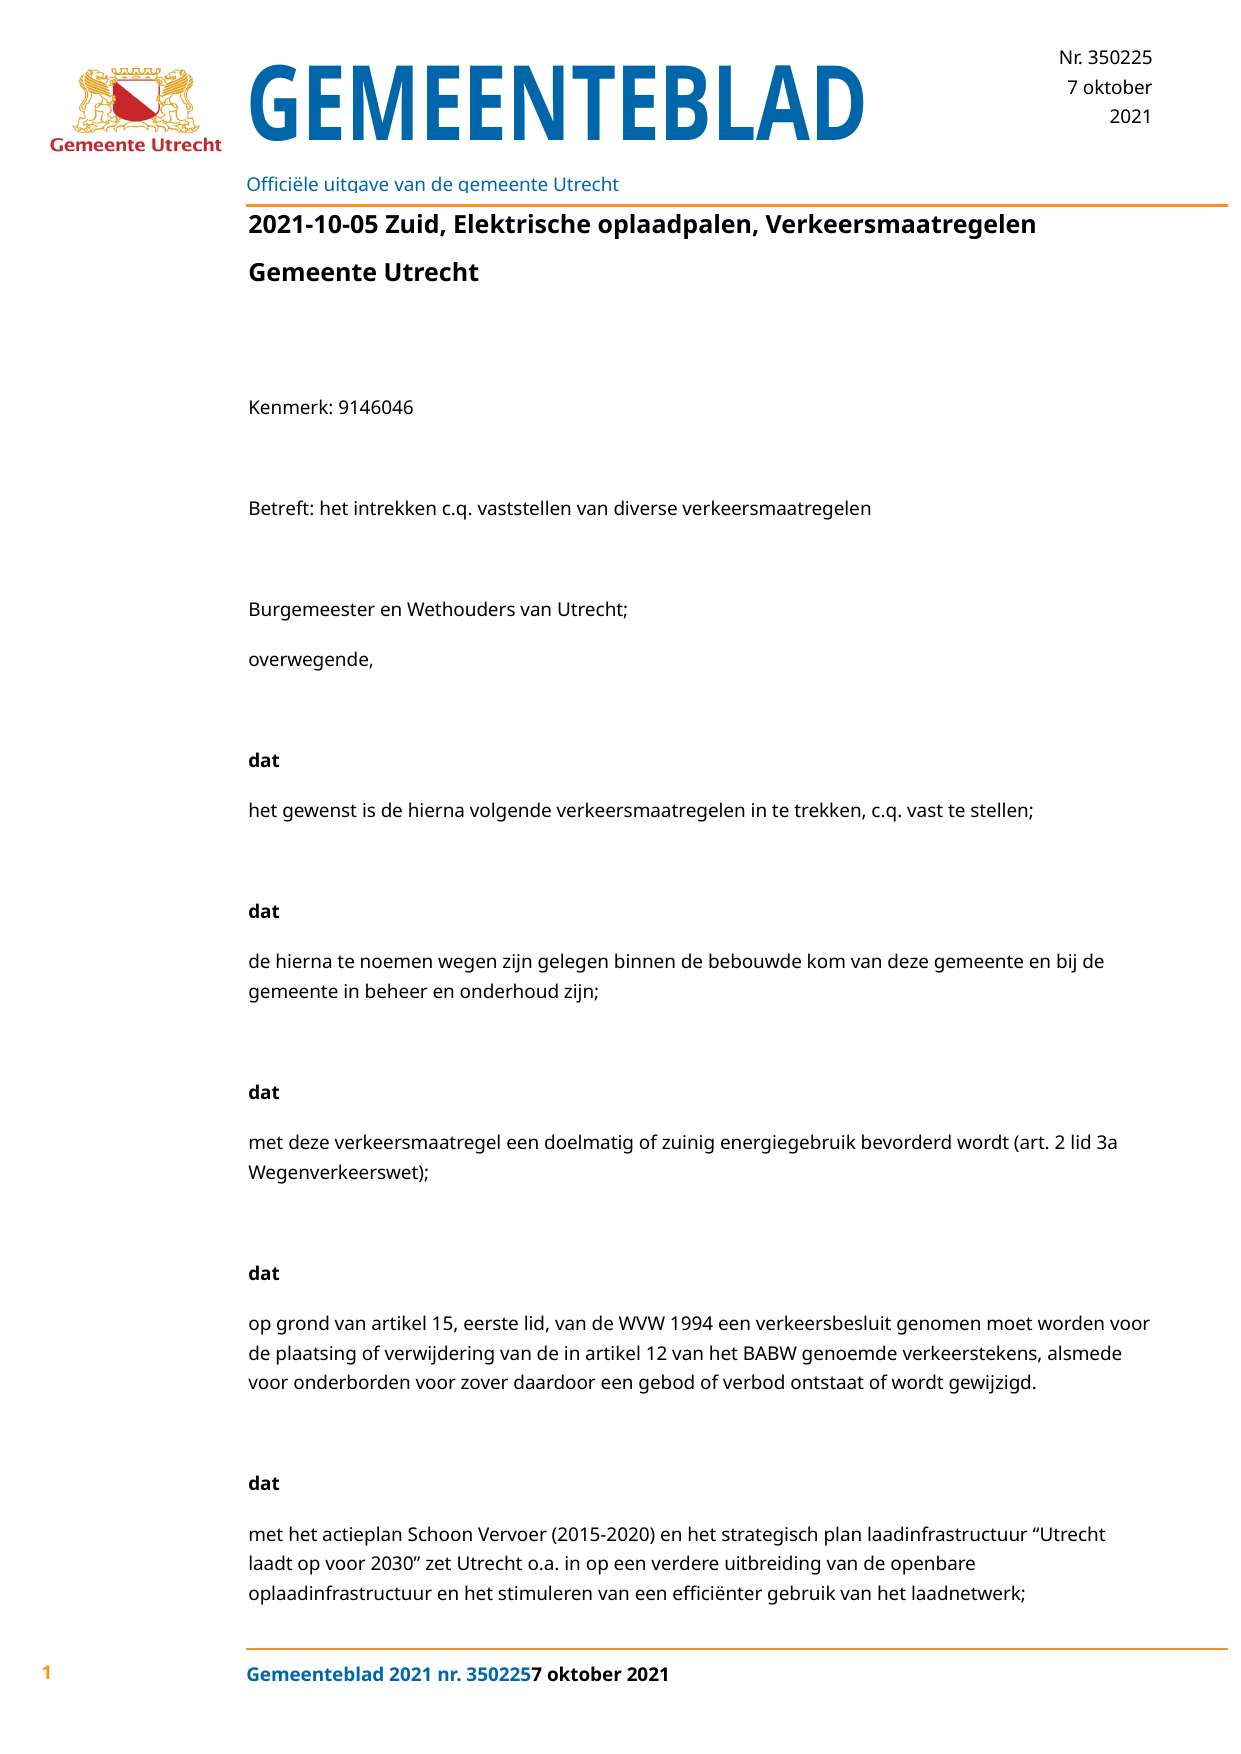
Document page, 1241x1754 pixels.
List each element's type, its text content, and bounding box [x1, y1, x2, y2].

text dat [248, 1470, 1152, 1496]
text dat [248, 1260, 1152, 1286]
text 2021-10-05 Zuid, Elektrische oplaadpalen, Verkeersmaatregelen Gemeente Utrecht [248, 207, 1152, 288]
text Burgemeester en Wethouders van Utrecht; [248, 596, 1152, 621]
text met het actieplan Schoon Vervoer (2015-2020) en het strategisch plan laadinfrastructuur “Utrecht laadt op voor 2030” zet Utrecht o.a. in op een verdere uitbreiding van de openbare oplaadinfrastructuur en het stimuleren van een efficiënter gebruik van het laadnetwerk; [248, 1521, 1152, 1606]
text dat [248, 898, 1152, 924]
text het gewenst is de hierna volgende verkeersmaatregelen in te trekken, c.q. vast te stellen; [248, 797, 1152, 823]
text op grond van artikel 15, eerste lid, van de WVW 1994 een verkeersbesluit genomen moet worden voor de plaatsing of verwijdering van de in artikel 12 van het BABW genoemde verkeerstekens, alsmede voor onderborden voor zover daardoor een gebod of verbod ontstaat of wordt gewijzigd. [248, 1310, 1152, 1395]
text de hierna te noemen wegen zijn gelegen binnen de bebouwde kom van deze gemeente en bij de gemeente in beheer en onderhoud zijn; [248, 949, 1152, 1004]
text met deze verkeersmaatregel een doelmatig of zuinig energiegebruik bevorderd wordt (art. 2 lid 3a Wegenverkeerswet); [248, 1129, 1152, 1185]
text dat [248, 1079, 1152, 1105]
text Betreft: het intrekken c.q. vaststellen van diverse verkeersmaatregelen [248, 495, 1152, 521]
text Kenmerk: 9146046 [248, 394, 1152, 420]
picture [41, 47, 231, 172]
text dat [248, 747, 1152, 773]
text overwegende, [248, 646, 1152, 672]
